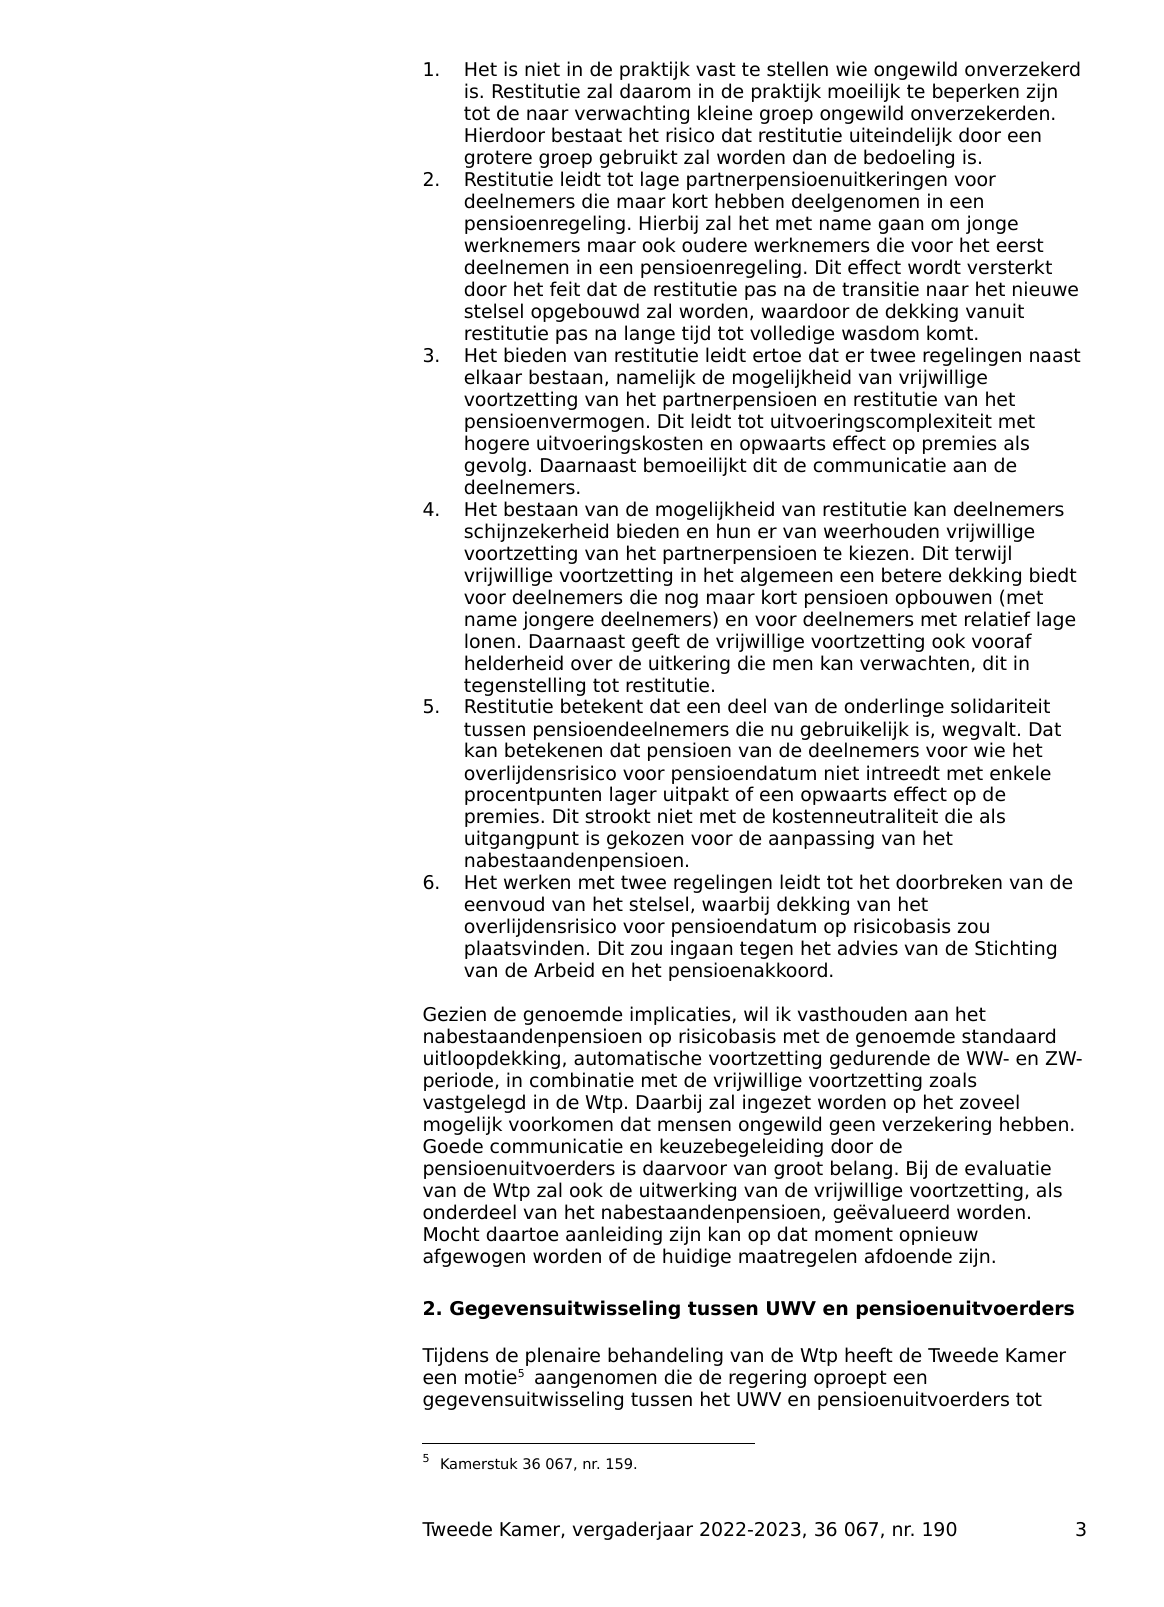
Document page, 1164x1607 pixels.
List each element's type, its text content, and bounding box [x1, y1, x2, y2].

text 6. Het werken met twee regelingen leidt tot het doorbreken van de eenvoud van het stelsel, waarbij dekking van het overlijdensrisico voor pensioendatum op risicobasis zou plaatsvinden. Dit zou ingaan tegen het advies van de Stichting van de Arbeid en het pensioenakkoord. [422, 872, 1087, 982]
subtitle 2. Gegevensuitwisseling tussen UWV en pensioenuitvoerders [422, 1298, 1087, 1320]
text 5. Restitutie betekent dat een deel van de onderlinge solidariteit tussen pensioendeelnemers die nu gebruikelijk is, wegvalt. Dat kan betekenen dat pensioen van de deelnemers voor wie het overlijdensrisico voor pensioendatum niet intreedt met enkele procentpunten lager uitpakt of een opwaarts effect op de premies. Dit strookt niet met de kostenneutraliteit die als uitgangpunt is gekozen voor de aanpassing van het nabestaandenpensioen. [422, 696, 1087, 872]
text 3. Het bieden van restitutie leidt ertoe dat er twee regelingen naast elkaar bestaan, namelijk de mogelijkheid van vrijwillige voortzetting van het partnerpensioen en restitutie van het pensioenvermogen. Dit leidt tot uitvoeringscomplexiteit met hogere uitvoeringskosten en opwaarts effect op premies als gevolg. Daarnaast bemoeilijkt dit de communicatie aan de deelnemers. [422, 345, 1087, 499]
text 1. Het is niet in de praktijk vast te stellen wie ongewild onverzekerd is. Restitutie zal daarom in de praktijk moeilijk te beperken zijn tot de naar verwachting kleine groep ongewild onverzekerden. Hierdoor bestaat het risico dat restitutie uiteindelijk door een grotere groep gebruikt zal worden dan de bedoeling is. [422, 59, 1087, 169]
text 2. Restitutie leidt tot lage partnerpensioenuitkeringen voor deelnemers die maar kort hebben deelgenomen in een pensioenregeling. Hierbij zal het met name gaan om jonge werknemers maar ook oudere werknemers die voor het eerst deelnemen in een pensioenregeling. Dit effect wordt versterkt door het feit dat de restitutie pas na de transitie naar het nieuwe stelsel opgebouwd zal worden, waardoor de dekking vanuit restitutie pas na lange tijd tot volledige wasdom komt. [422, 169, 1087, 345]
text Kamerstuk 36 067, nr. 159. [422, 1452, 1087, 1474]
text Tijdens de plenaire behandeling van de Wtp heeft de Tweede Kamer een motie aangenomen die de regering oproept een gegevensuitwisseling tussen het UWV en pensioenuitvoerders tot [422, 1345, 1087, 1411]
text 4. Het bestaan van de mogelijkheid van restitutie kan deelnemers schijnzekerheid bieden en hun er van weerhouden vrijwillige voortzetting van het partnerpensioen te kiezen. Dit terwijl vrijwillige voortzetting in het algemeen een betere dekking biedt voor deelnemers die nog maar kort pensioen opbouwen (met name jongere deelnemers) en voor deelnemers met relatief lage lonen. Daarnaast geeft de vrijwillige voortzetting ook vooraf helderheid over de uitkering die men kan verwachten, dit in tegenstelling tot restitutie. [422, 499, 1087, 696]
text Gezien de genoemde implicaties, wil ik vasthouden aan het nabestaandenpensioen op risicobasis met de genoemde standaard uitloopdekking, automatische voortzetting gedurende de WW- en ZW-periode, in combinatie met de vrijwillige voortzetting zoals vastgelegd in de Wtp. Daarbij zal ingezet worden op het zoveel mogelijk voorkomen dat mensen ongewild geen verzekering hebben. Goede communicatie en keuzebegeleiding door de pensioenuitvoerders is daarvoor van groot belang. Bij de evaluatie van de Wtp zal ook de uitwerking van de vrijwillige voortzetting, als onderdeel van het nabestaandenpensioen, geëvalueerd worden. Mocht daartoe aanleiding zijn kan op dat moment opnieuw afgewogen worden of de huidige maatregelen afdoende zijn. [422, 1004, 1087, 1268]
